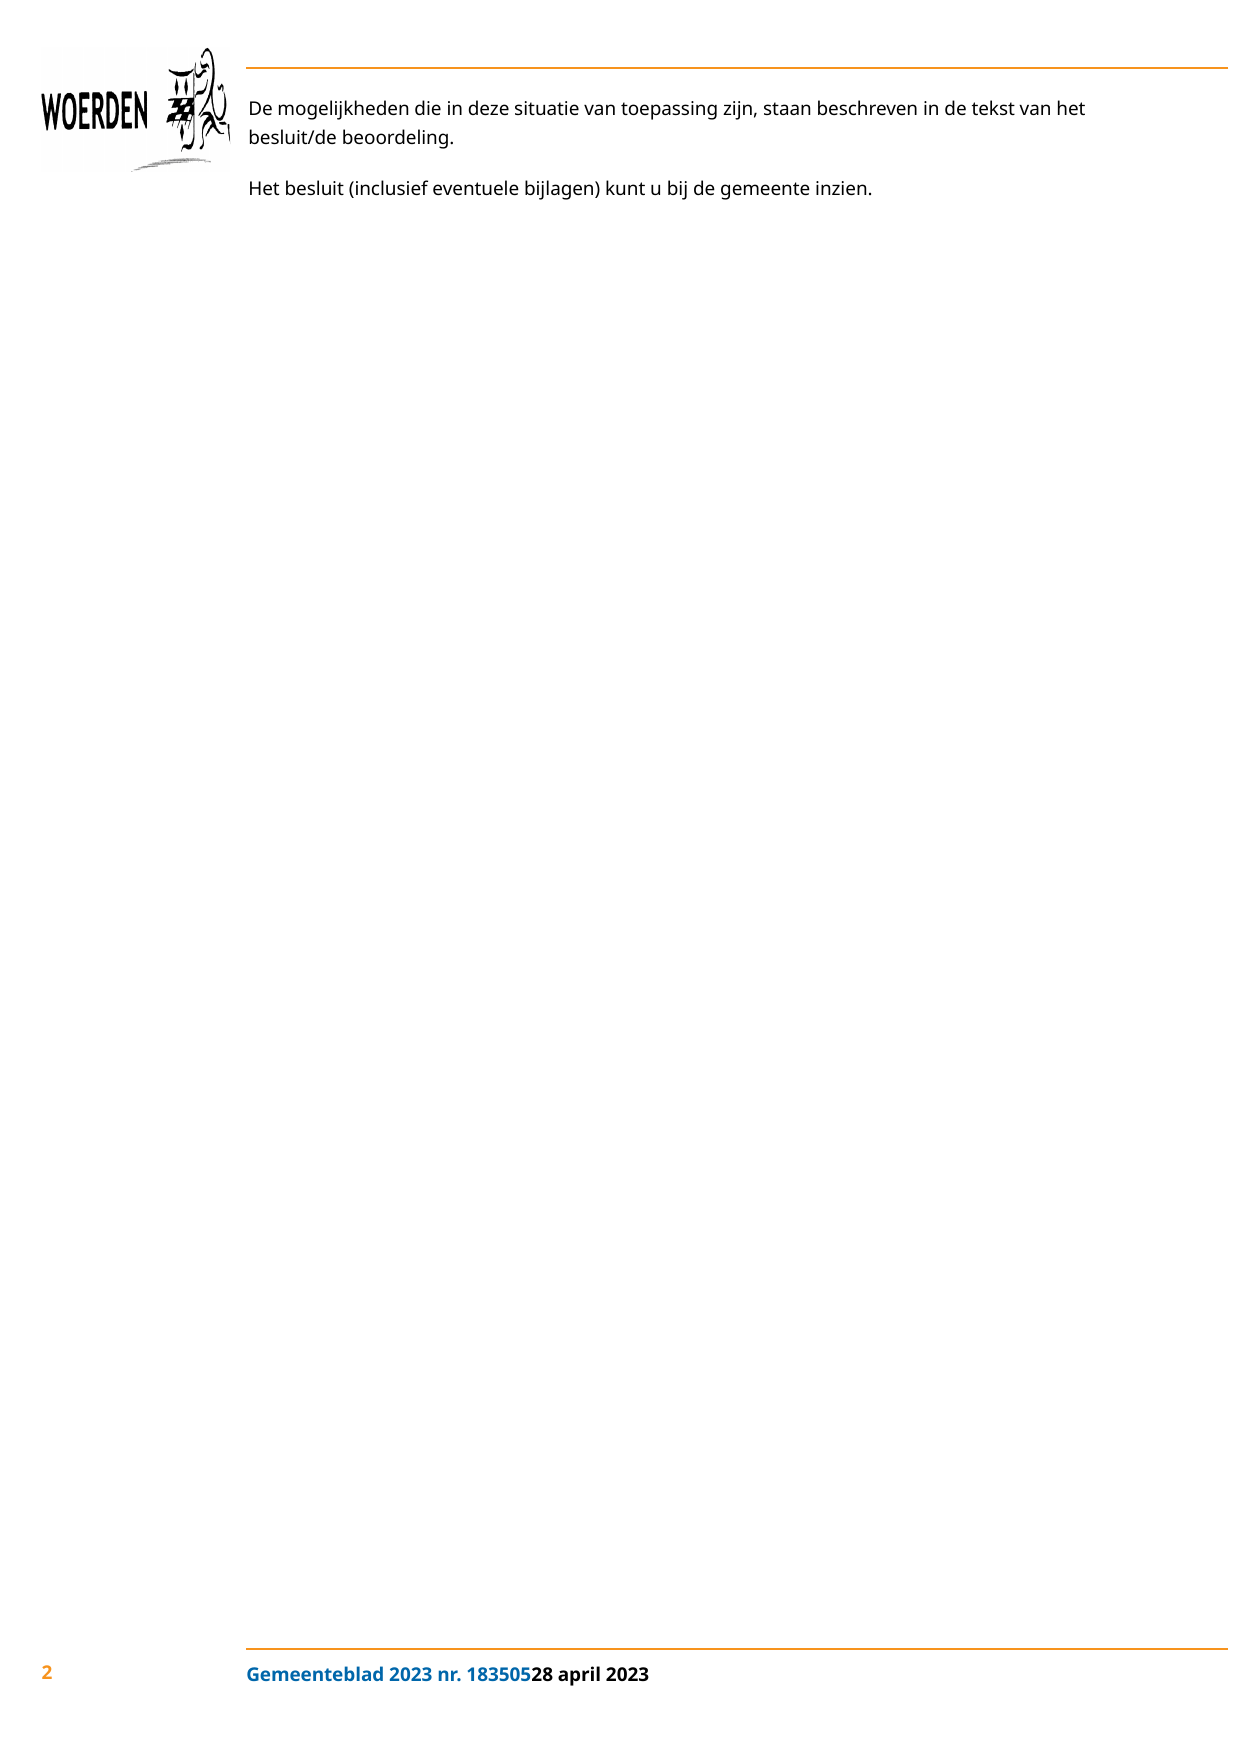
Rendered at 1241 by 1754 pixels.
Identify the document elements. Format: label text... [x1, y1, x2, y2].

picture [41, 47, 231, 172]
text Het besluit (inclusief eventuele bijlagen) kunt u bij de gemeente inzien. [248, 175, 1152, 201]
text De mogelijkheden die in deze situatie van toepassing zijn, staan beschreven in de tekst van het besluit/de beoordeling. [248, 95, 1152, 150]
